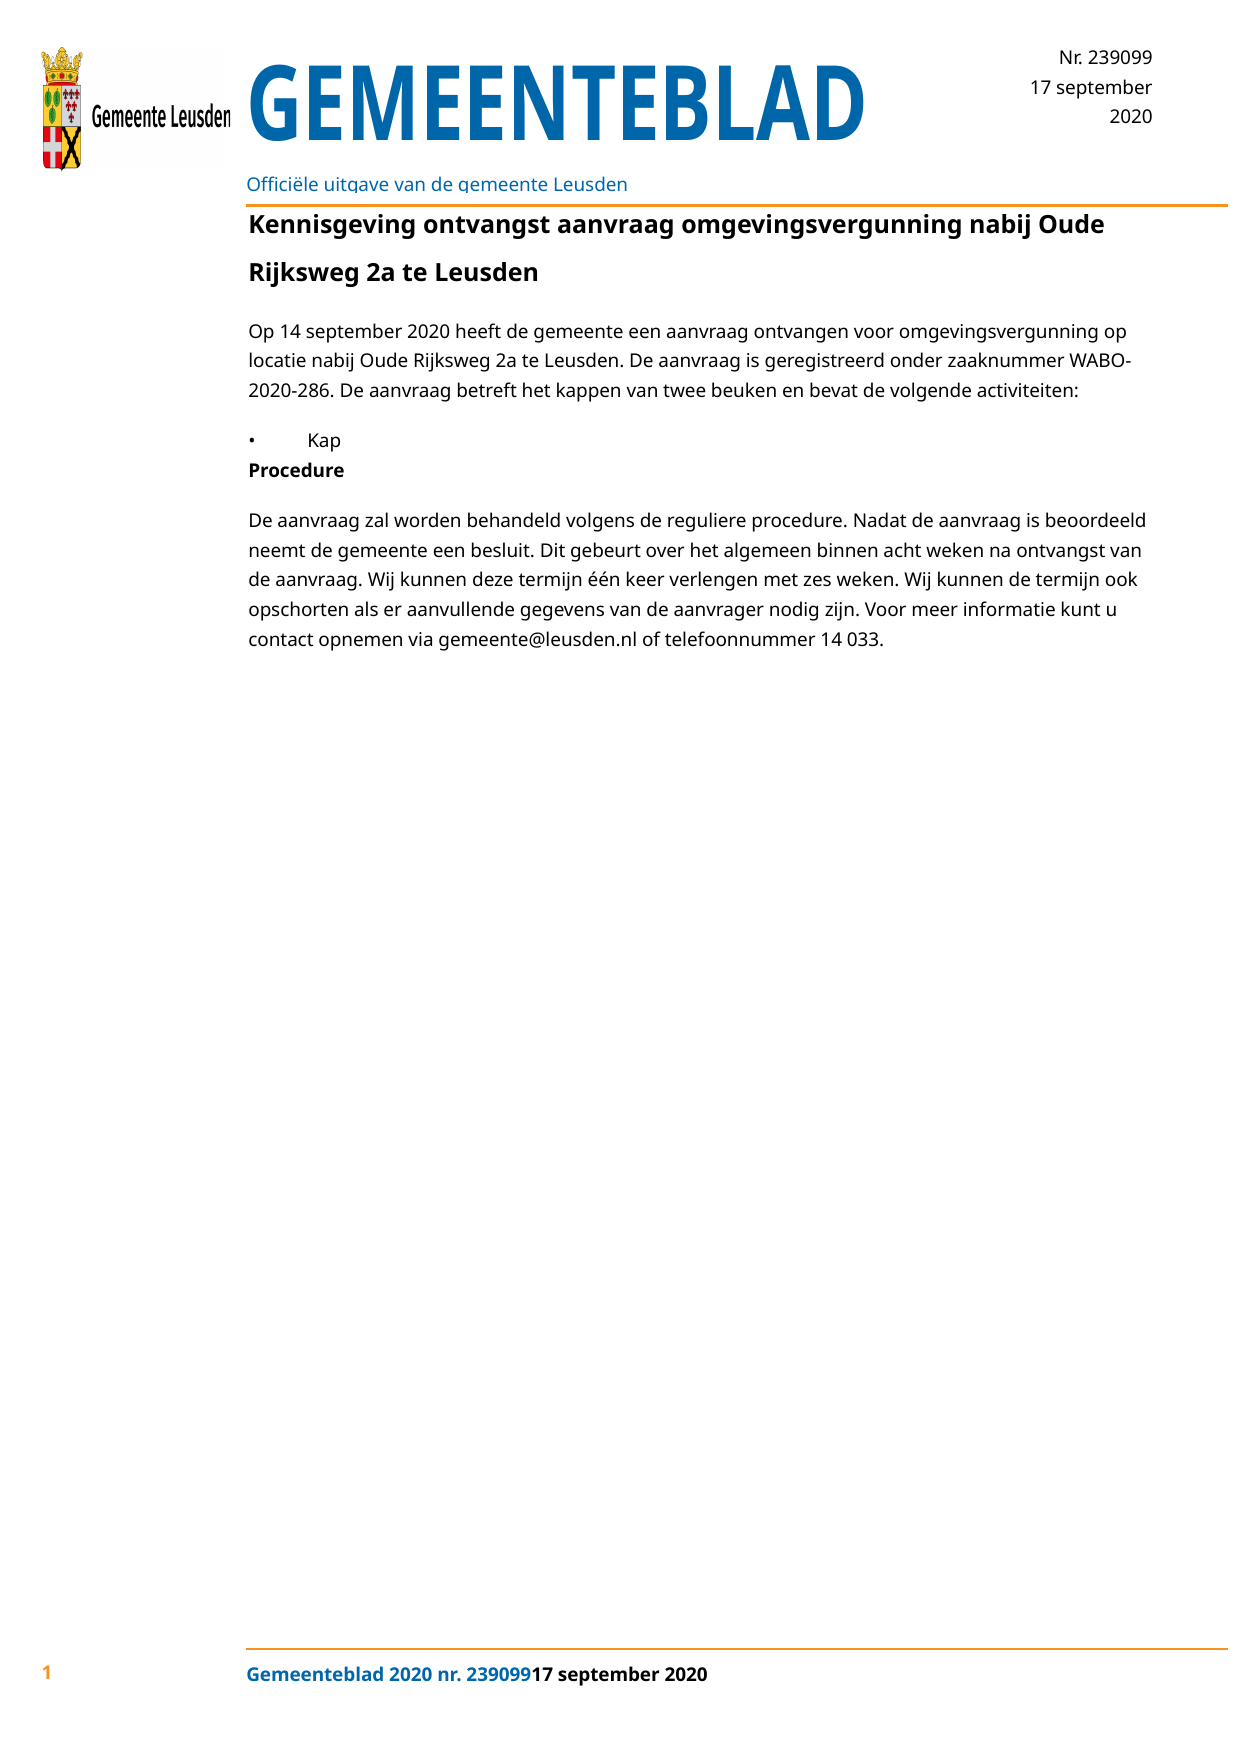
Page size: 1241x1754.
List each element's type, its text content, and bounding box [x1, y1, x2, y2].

text Op 14 september 2020 heeft de gemeente een aanvraag ontvangen voor omgevingsvergunning op locatie nabij Oude Rijksweg 2a te Leusden. De aanvraag is geregistreerd onder zaaknummer WABO-2020-286. De aanvraag betreft het kappen van twee beuken en bevat de volgende activiteiten: [248, 318, 1152, 403]
list Kap [248, 427, 1152, 453]
text De aanvraag zal worden behandeld volgens de reguliere procedure. Nadat de aanvraag is beoordeeld neemt de gemeente een besluit. Dit gebeurt over het algemeen binnen acht weken na ontvangst van de aanvraag. Wij kunnen deze termijn één keer verlengen met zes weken. Wij kunnen de termijn ook opschorten als er aanvullende gegevens van de aanvrager nodig zijn. Voor meer informatie kunt u contact opnemen via gemeente@leusden.nl of telefoonnummer 14 033. [248, 507, 1152, 652]
picture [41, 47, 231, 172]
text Kennisgeving ontvangst aanvraag omgevingsvergunning nabij Oude Rijksweg 2a te Leusden [248, 207, 1152, 288]
text Procedure [248, 457, 1152, 483]
